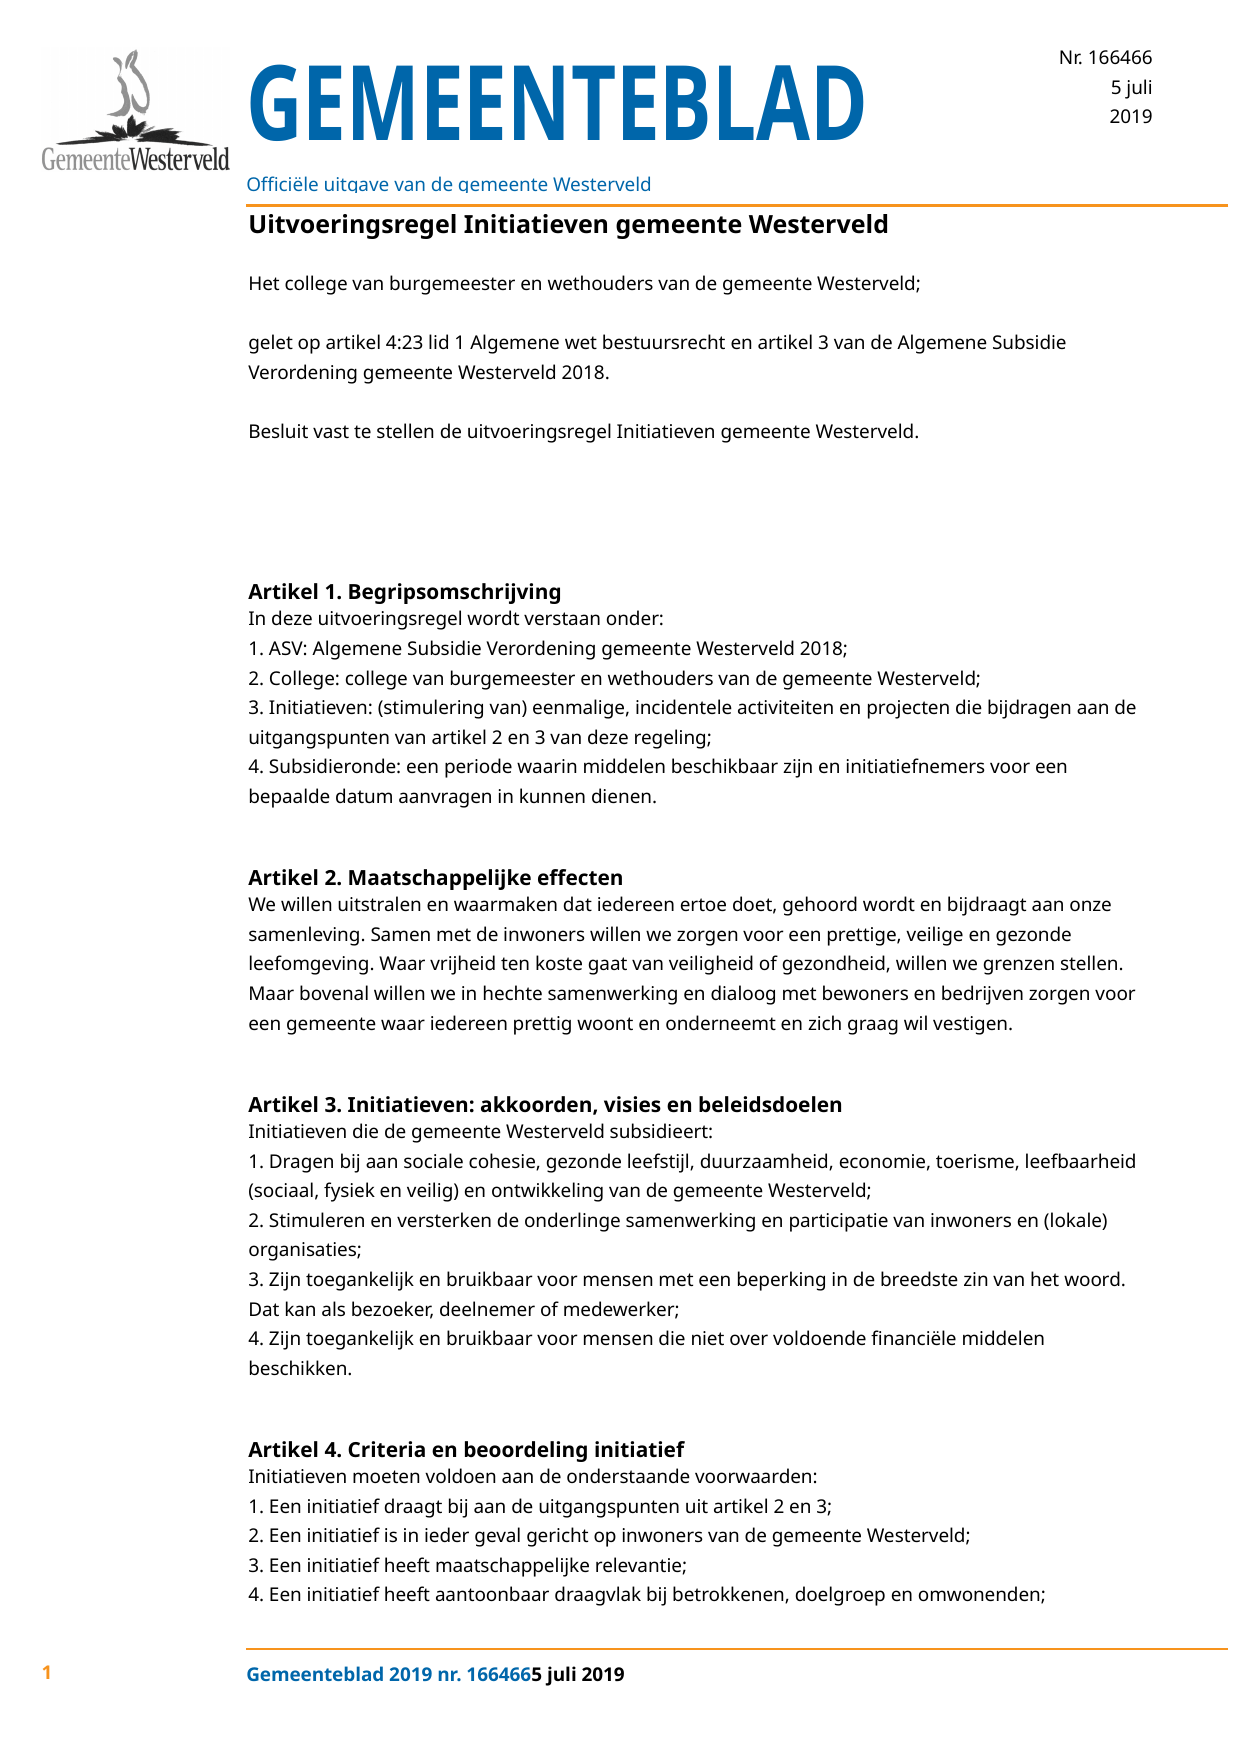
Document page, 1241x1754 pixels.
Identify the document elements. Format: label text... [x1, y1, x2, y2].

text Besluit vast te stellen de uitvoeringsregel Initiatieven gemeente Westerveld. [248, 418, 1152, 444]
text Artikel 3. Initiatieven: akkoorden, visies en beleidsdoelen [248, 1090, 1152, 1118]
text 4. Subsidieronde: een periode waarin middelen beschikbaar zijn en initiatiefnemers voor een bepaalde datum aanvragen in kunnen dienen. [248, 753, 1152, 809]
text 4. Een initiatief heeft aantoonbaar draagvlak bij betrokkenen, doelgroep en omwonenden; [248, 1582, 1152, 1607]
text 1. Een initiatief draagt bij aan de uitgangspunten uit artikel 2 en 3; [248, 1493, 1152, 1519]
text 2. College: college van burgemeester en wethouders van de gemeente Westerveld; [248, 665, 1152, 690]
text 2. Stimuleren en versterken de onderlinge samenwerking en participatie van inwoners en (lokale) organisaties; [248, 1207, 1152, 1262]
text We willen uitstralen en waarmaken dat iedereen ertoe doet, gehoord wordt en bijdraagt aan onze samenleving. Samen met de inwoners willen we zorgen voor een prettige, veilige en gezonde leefomgeving. Waar vrijheid ten koste gaat van veiligheid of gezondheid, willen we grenzen stellen. Maar bovenal willen we in hechte samenwerking en dialoog met bewoners en bedrijven zorgen voor een gemeente waar iedereen prettig woont en onderneemt en zich graag wil vestigen. [248, 891, 1152, 1036]
text gelet op artikel 4:23 lid 1 Algemene wet bestuursrecht en artikel 3 van de Algemene Subsidie Verordening gemeente Westerveld 2018. [248, 329, 1152, 385]
text 3. Initiatieven: (stimulering van) eenmalige, incidentele activiteiten en projecten die bijdragen aan de uitgangspunten van artikel 2 en 3 van deze regeling; [248, 694, 1152, 749]
picture [41, 47, 231, 172]
text 3. Een initiatief heeft maatschappelijke relevantie; [248, 1552, 1152, 1578]
text Het college van burgemeester en wethouders van de gemeente Westerveld; [248, 270, 1152, 296]
text Initiatieven moeten voldoen aan de onderstaande voorwaarden: [248, 1463, 1152, 1489]
text 2. Een initiatief is in ieder geval gericht op inwoners van de gemeente Westerveld; [248, 1522, 1152, 1548]
text 3. Zijn toegankelijk en bruikbaar voor mensen met een beperking in de breedste zin van het woord. Dat kan als bezoeker, deelnemer of medewerker; [248, 1266, 1152, 1321]
text Artikel 2. Maatschappelijke effecten [248, 863, 1152, 891]
text In deze uitvoeringsregel wordt verstaan onder: [248, 606, 1152, 631]
text Initiatieven die de gemeente Westerveld subsidieert: [248, 1118, 1152, 1144]
text Artikel 1. Begripsomschrijving [248, 577, 1152, 606]
text 4. Zijn toegankelijk en bruikbaar voor mensen die niet over voldoende financiële middelen beschikken. [248, 1325, 1152, 1381]
text Uitvoeringsregel Initiatieven gemeente Westerveld [248, 207, 1152, 241]
text 1. Dragen bij aan sociale cohesie, gezonde leefstijl, duurzaamheid, economie, toerisme, leefbaarheid (sociaal, fysiek en veilig) en ontwikkeling van de gemeente Westerveld; [248, 1148, 1152, 1203]
text Artikel 4. Criteria en beoordeling initiatief [248, 1435, 1152, 1463]
text 1. ASV: Algemene Subsidie Verordening gemeente Westerveld 2018; [248, 635, 1152, 661]
